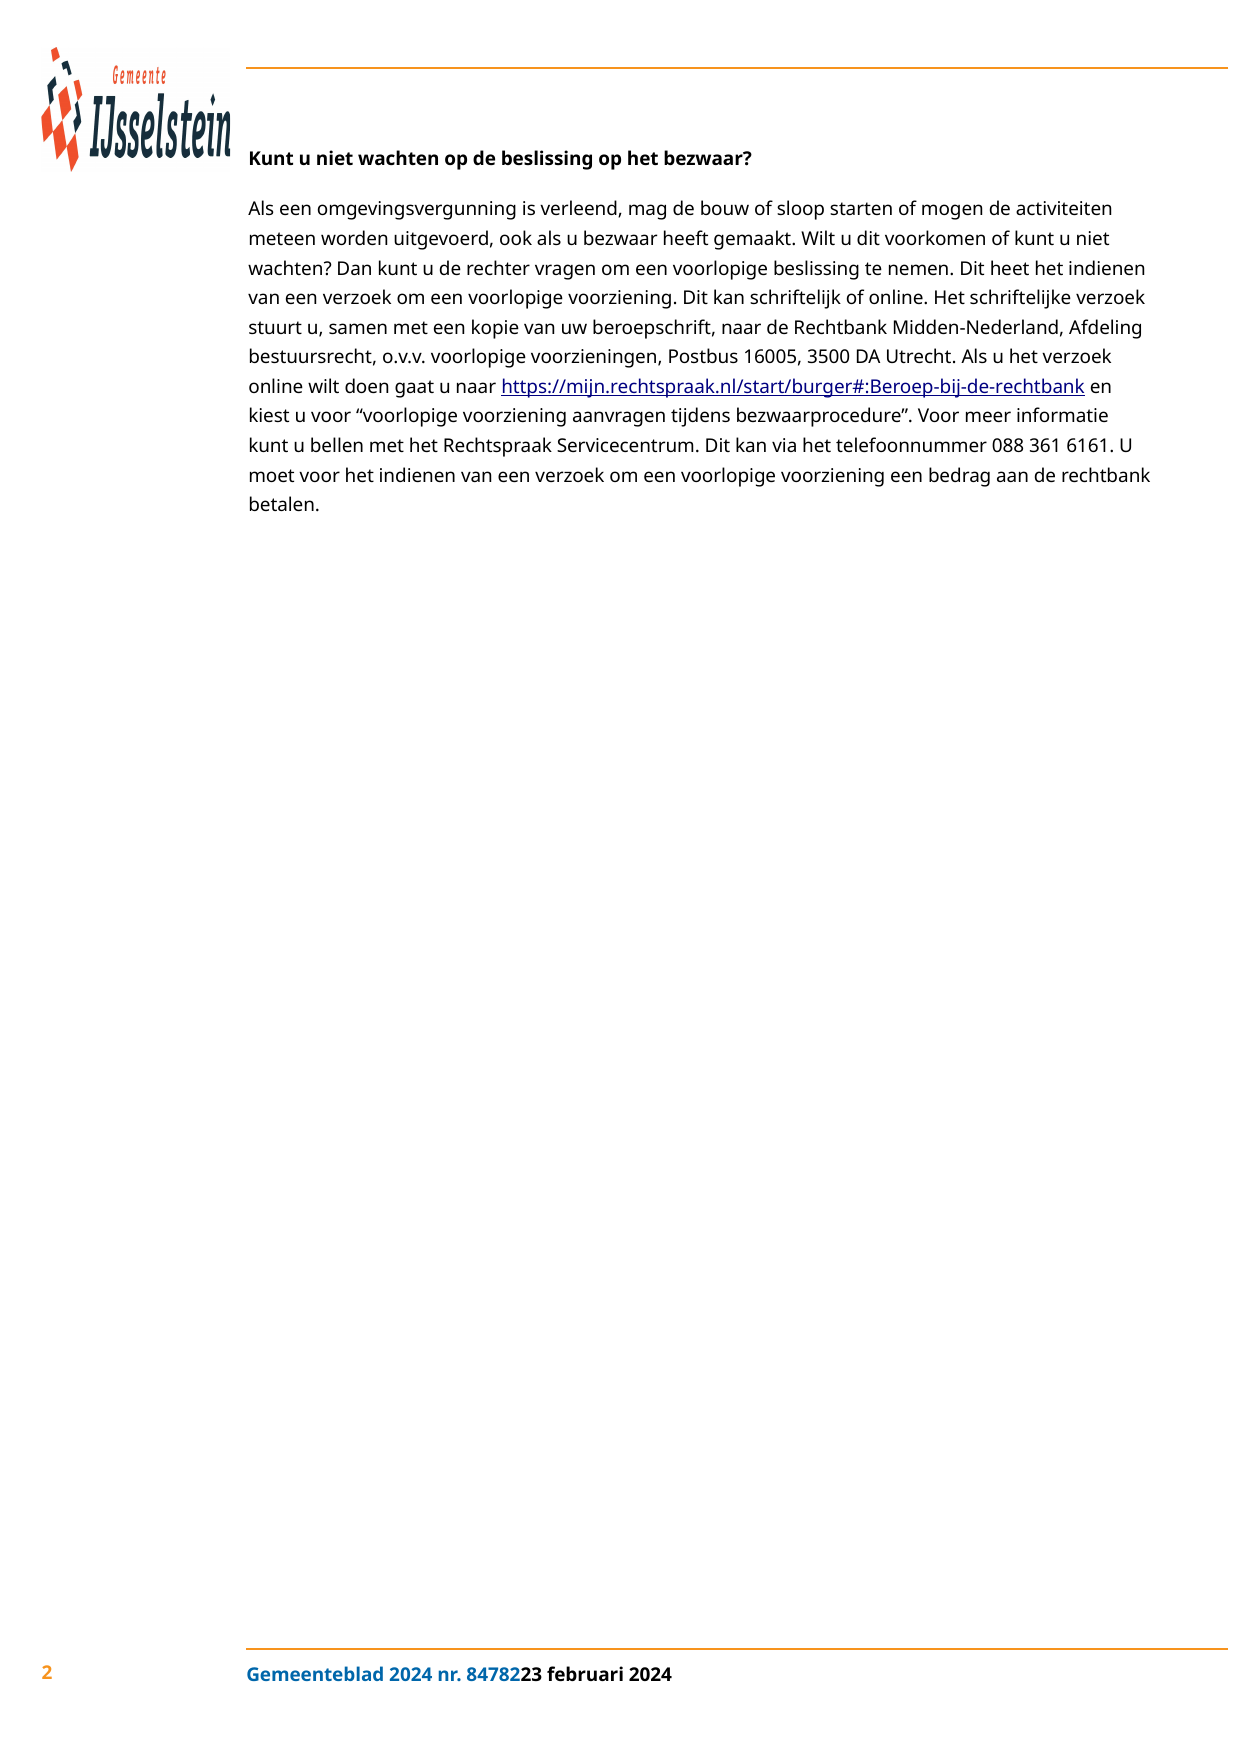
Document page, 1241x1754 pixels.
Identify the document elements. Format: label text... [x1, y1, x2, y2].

text Kunt u niet wachten op de beslissing op het bezwaar? [248, 145, 1152, 171]
text Als een omgevingsvergunning is verleend, mag de bouw of sloop starten of mogen de activiteiten meteen worden uitgevoerd, ook als u bezwaar heeft gemaakt. Wilt u dit voorkomen of kunt u niet wachten? Dan kunt u de rechter vragen om een voorlopige beslissing te nemen. Dit heet het indienen van een verzoek om een voorlopige voorziening. Dit kan schriftelijk of online. Het schriftelijke verzoek stuurt u, samen met een kopie van uw beroepschrift, naar de Rechtbank Midden-Nederland, Afdeling bestuursrecht, o.v.v. voorlopige voorzieningen, Postbus 16005, 3500 DA Utrecht. Als u het verzoek online wilt doen gaat u naar https://mijn.rechtspraak.nl/start/burger#:Beroep-bij-de-rechtbank en kiest u voor “voorlopige voorziening aanvragen tijdens bezwaarprocedure”. Voor meer informatie kunt u bellen met het Rechtspraak Servicecentrum. Dit kan via het telefoonnummer 088 361 6161. U moet voor het indienen van een verzoek om een voorlopige voorziening een bedrag aan de rechtbank betalen. [248, 196, 1152, 517]
picture [41, 47, 231, 172]
